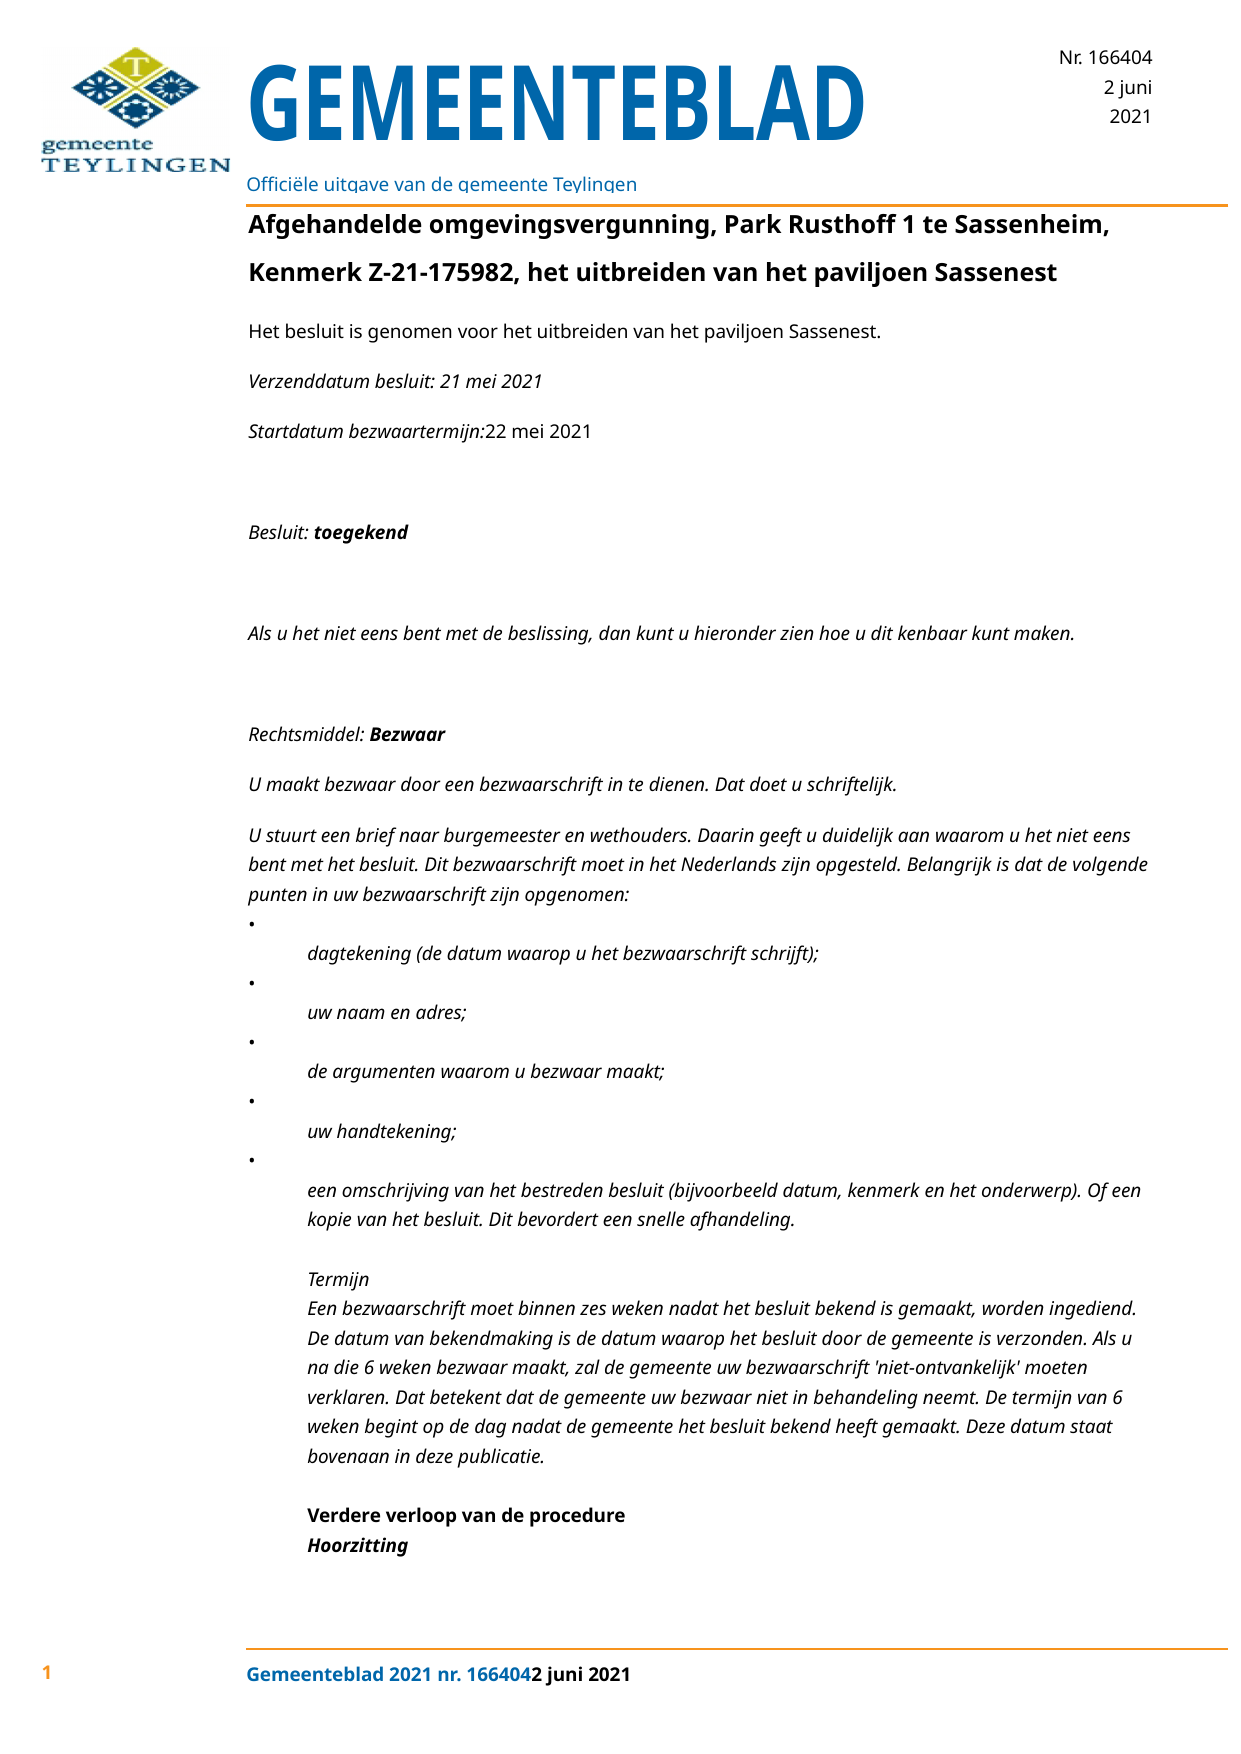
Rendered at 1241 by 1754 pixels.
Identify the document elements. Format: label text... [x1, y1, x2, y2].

list een omschrijving van het bestreden besluit (bijvoorbeeld datum, kenmerk en het onderwerp). Of een kopie van het besluit. Dit bevordert een snelle afhandeling. [248, 1177, 1152, 1232]
text Verzenddatum besluit: 21 mei 2021 [248, 368, 1152, 394]
list Een bezwaarschrift moet binnen zes weken nadat het besluit bekend is gemaakt, worden ingediend. De datum van bekendmaking is de datum waarop het besluit door de gemeente is verzonden. Als u na die 6 weken bezwaar maakt, zal de gemeente uw bezwaarschrift 'niet-ontvankelijk' moeten verklaren. Dat betekent dat de gemeente uw bezwaar niet in behandeling neemt. De termijn van 6 weken begint op de dag nadat de gemeente het besluit bekend heeft gemaakt. Deze datum staat bovenaan in deze publicatie. [248, 1295, 1152, 1469]
list uw naam en adres; [248, 999, 1152, 1025]
text Rechtsmiddel: Bezwaar [248, 721, 1152, 747]
text Het besluit is genomen voor het uitbreiden van het paviljoen Sassenest. [248, 318, 1152, 344]
text Afgehandelde omgevingsvergunning, Park Rusthoff 1 te Sassenheim, Kenmerk Z-21-175982, het uitbreiden van het paviljoen Sassenest [248, 207, 1152, 288]
picture [41, 47, 231, 172]
text Startdatum bezwaartermijn:22 mei 2021 [248, 419, 1152, 444]
list de argumenten waarom u bezwaar maakt; [248, 1059, 1152, 1084]
text U maakt bezwaar door een bezwaarschrift in te dienen. Dat doet u schriftelijk. [248, 772, 1152, 797]
text Besluit: toegekend [248, 519, 1152, 545]
list Verdere verloop van de procedure [248, 1502, 1152, 1528]
list Hoorzitting [248, 1532, 1152, 1558]
text U stuurt een brief naar burgemeester en wethouders. Daarin geeft u duidelijk aan waarom u het niet eens bent met het besluit. Dit bezwaarschrift moet in het Nederlands zijn opgesteld. Belangrijk is dat de volgende punten in uw bezwaarschrift zijn opgenomen: [248, 822, 1152, 907]
text Als u het niet eens bent met de beslissing, dan kunt u hieronder zien hoe u dit kenbaar kunt maken. [248, 620, 1152, 646]
list uw handtekening; [248, 1118, 1152, 1144]
list Termijn [248, 1266, 1152, 1292]
list dagtekening (de datum waarop u het bezwaarschrift schrijft); [248, 940, 1152, 966]
